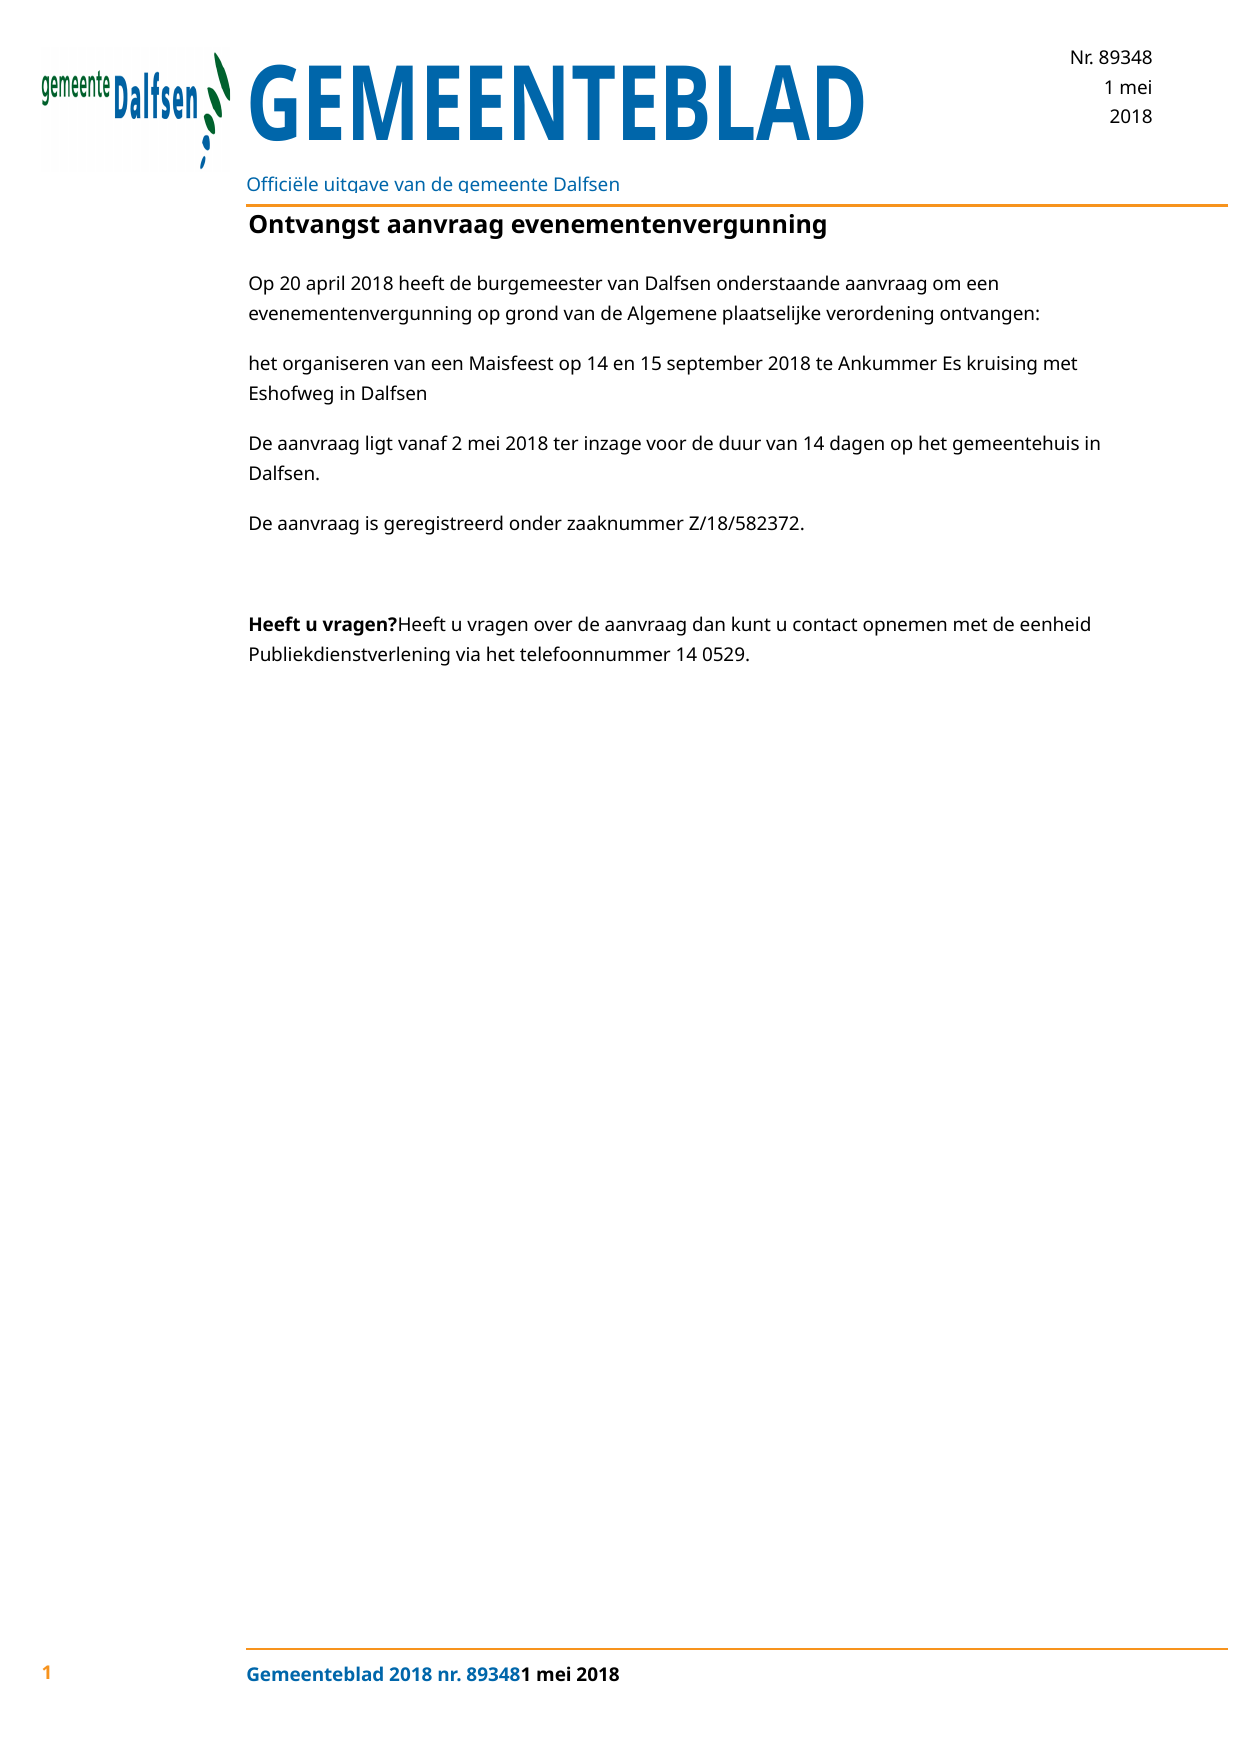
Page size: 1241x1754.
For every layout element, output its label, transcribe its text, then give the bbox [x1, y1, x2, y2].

text De aanvraag ligt vanaf 2 mei 2018 ter inzage voor de duur van 14 dagen op het gemeentehuis in Dalfsen. [248, 430, 1152, 486]
picture [41, 47, 231, 172]
text Op 20 april 2018 heeft de burgemeester van Dalfsen onderstaande aanvraag om een evenementenvergunning op grond van de Algemene plaatselijke verordening ontvangen: [248, 270, 1152, 326]
text Ontvangst aanvraag evenementenvergunning [248, 207, 1152, 241]
text De aanvraag is geregistreerd onder zaaknummer Z/18/582372. [248, 510, 1152, 536]
text Heeft u vragen?Heeft u vragen over de aanvraag dan kunt u contact opnemen met de eenheid Publiekdienstverlening via het telefoonnummer 14 0529. [248, 611, 1152, 666]
text het organiseren van een Maisfeest op 14 en 15 september 2018 te Ankummer Es kruising met Eshofweg in Dalfsen [248, 350, 1152, 406]
